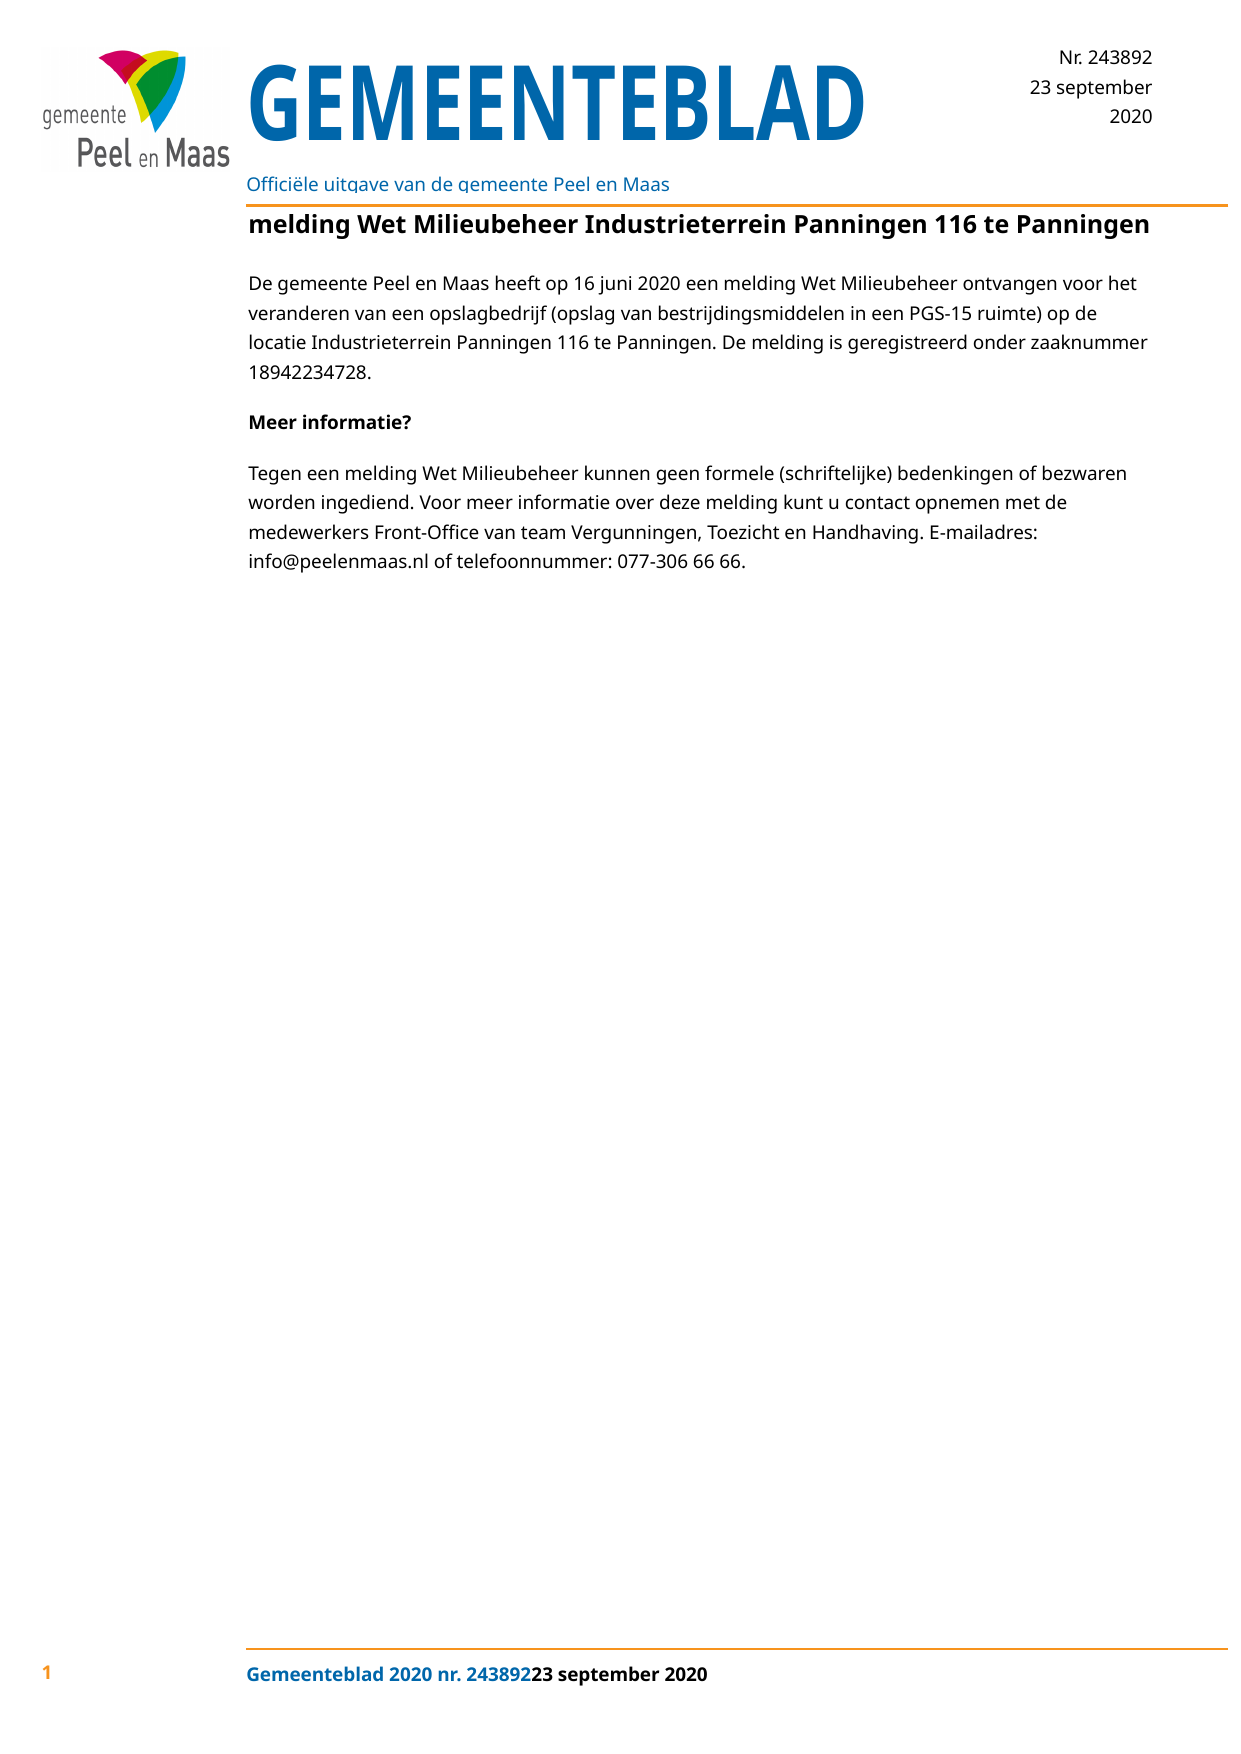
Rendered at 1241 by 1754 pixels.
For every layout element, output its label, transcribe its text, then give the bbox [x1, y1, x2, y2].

text melding Wet Milieubeheer Industrieterrein Panningen 116 te Panningen [248, 207, 1152, 241]
text Meer informatie? [248, 409, 1152, 435]
text De gemeente Peel en Maas heeft op 16 juni 2020 een melding Wet Milieubeheer ontvangen voor het veranderen van een opslagbedrijf (opslag van bestrijdingsmiddelen in een PGS-15 ruimte) op de locatie Industrieterrein Panningen 116 te Panningen. De melding is geregistreerd onder zaaknummer 18942234728. [248, 270, 1152, 385]
text Tegen een melding Wet Milieubeheer kunnen geen formele (schriftelijke) bedenkingen of bezwaren worden ingediend. Voor meer informatie over deze melding kunt u contact opnemen met de medewerkers Front-Office van team Vergunningen, Toezicht en Handhaving. E-mailadres: info@peelenmaas.nl of telefoonnummer: 077-306 66 66. [248, 460, 1152, 574]
picture [41, 47, 231, 172]
